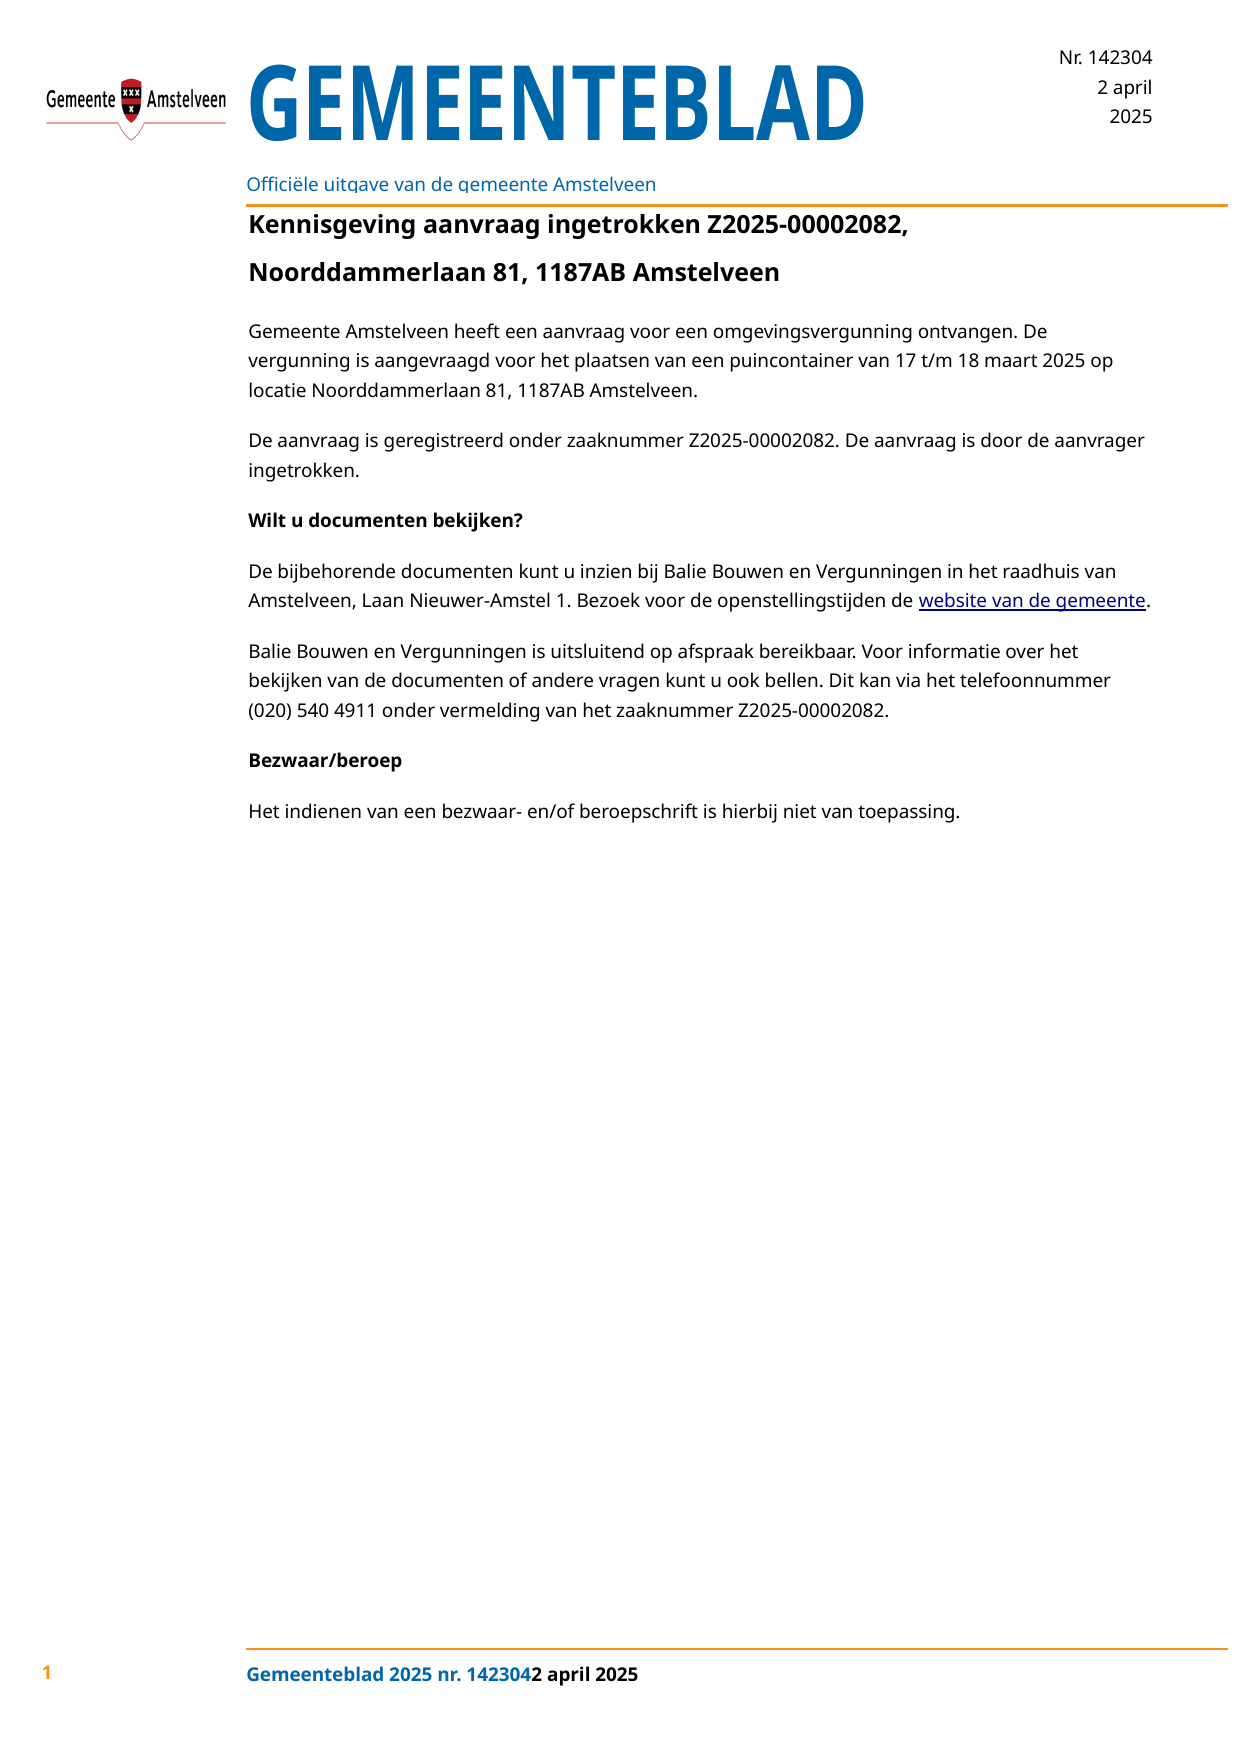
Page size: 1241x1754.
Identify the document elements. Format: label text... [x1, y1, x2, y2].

text Balie Bouwen en Vergunningen is uitsluitend op afspraak bereikbaar. Voor informatie over het bekijken van de documenten of andere vragen kunt u ook bellen. Dit kan via het telefoonnummer (020) 540 4911 onder vermelding van het zaaknummer Z2025-00002082. [248, 638, 1152, 723]
text Bezwaar/beroep [248, 747, 1152, 773]
text Kennisgeving aanvraag ingetrokken Z2025-00002082, Noorddammerlaan 81, 1187AB Amstelveen [248, 207, 1152, 288]
text Gemeente Amstelveen heeft een aanvraag voor een omgevingsvergunning ontvangen. De vergunning is aangevraagd voor het plaatsen van een puincontainer van 17 t/m 18 maart 2025 op locatie Noorddammerlaan 81, 1187AB Amstelveen. [248, 318, 1152, 403]
text De aanvraag is geregistreerd onder zaaknummer Z2025-00002082. De aanvraag is door de aanvrager ingetrokken. [248, 427, 1152, 483]
picture [41, 47, 231, 172]
text De bijbehorende documenten kunt u inzien bij Balie Bouwen en Vergunningen in het raadhuis van Amstelveen, Laan Nieuwer-Amstel 1. Bezoek voor de openstellingstijden de website van de gemeente. [248, 558, 1152, 613]
text Het indienen van een bezwaar- en/of beroepschrift is hierbij niet van toepassing. [248, 798, 1152, 824]
text Wilt u documenten bekijken? [248, 507, 1152, 533]
